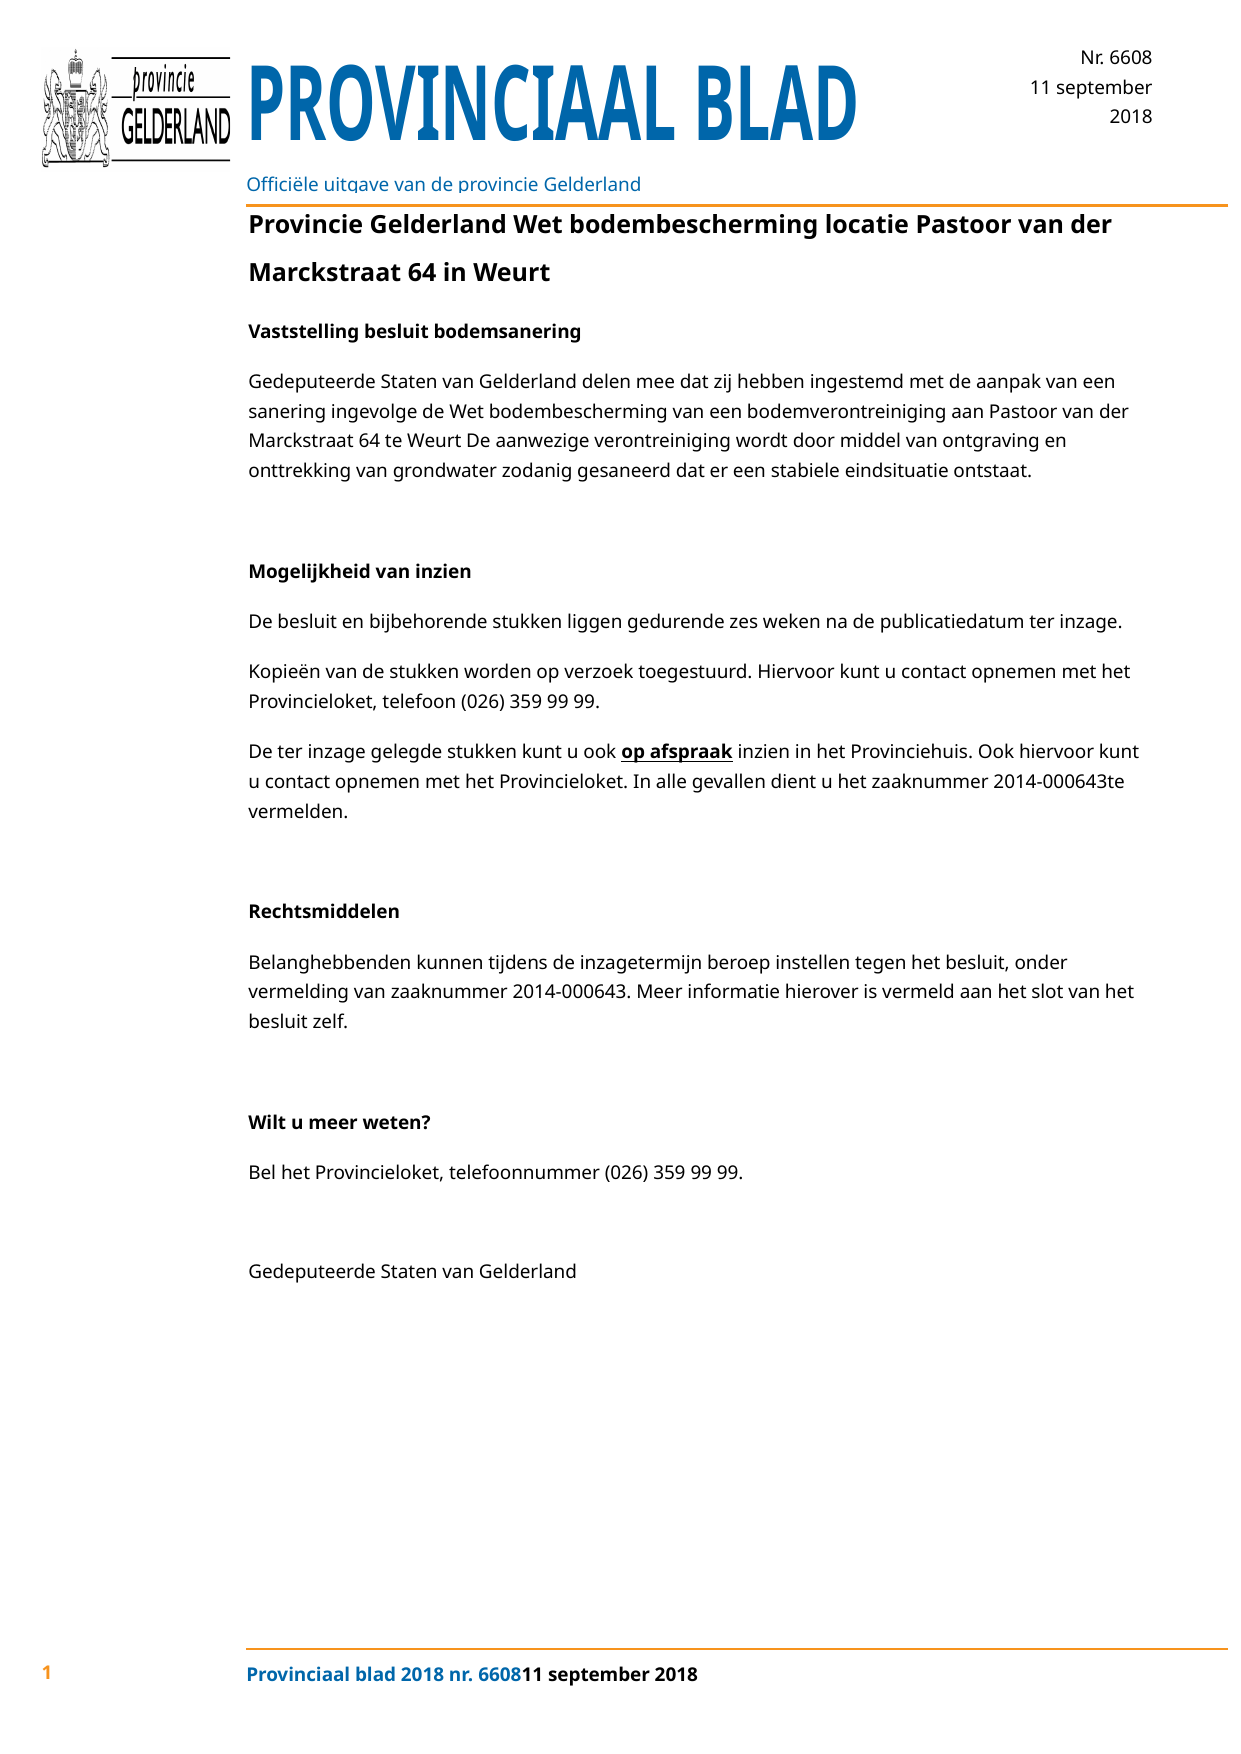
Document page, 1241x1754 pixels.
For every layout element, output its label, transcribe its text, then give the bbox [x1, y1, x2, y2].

text Bel het Provincieloket, telefoonnummer (026) 359 99 99. [248, 1159, 1152, 1185]
text Gedeputeerde Staten van Gelderland delen mee dat zij hebben ingestemd met de aanpak van een sanering ingevolge de Wet bodembescherming van een bodemverontreiniging aan Pastoor van der Marckstraat 64 te Weurt De aanwezige verontreiniging wordt door middel van ontgraving en onttrekking van grondwater zodanig gesaneerd dat er een stabiele eindsituatie ontstaat. [248, 368, 1152, 483]
text Rechtsmiddelen [248, 899, 1152, 924]
text Gedeputeerde Staten van Gelderland [248, 1258, 1152, 1283]
text Provincie Gelderland Wet bodembescherming locatie Pastoor van der Marckstraat 64 in Weurt [248, 207, 1152, 288]
picture [41, 47, 231, 172]
text Vaststelling besluit bodemsanering [248, 318, 1152, 344]
text Belanghebbenden kunnen tijdens de inzagetermijn beroep instellen tegen het besluit, onder vermelding van zaaknummer 2014-000643. Meer informatie hierover is vermeld aan het slot van het besluit zelf. [248, 949, 1152, 1034]
text De besluit en bijbehorende stukken liggen gedurende zes weken na de publicatiedatum ter inzage. [248, 608, 1152, 634]
text Kopieën van de stukken worden op verzoek toegestuurd. Hiervoor kunt u contact opnemen met het Provincieloket, telefoon (026) 359 99 99. [248, 659, 1152, 714]
text Mogelijkheid van inzien [248, 558, 1152, 584]
text Wilt u meer weten? [248, 1109, 1152, 1135]
text De ter inzage gelegde stukken kunt u ook op afspraak inzien in het Provinciehuis. Ook hiervoor kunt u contact opnemen met het Provincieloket. In alle gevallen dient u het zaaknummer 2014-000643te vermelden. [248, 739, 1152, 824]
